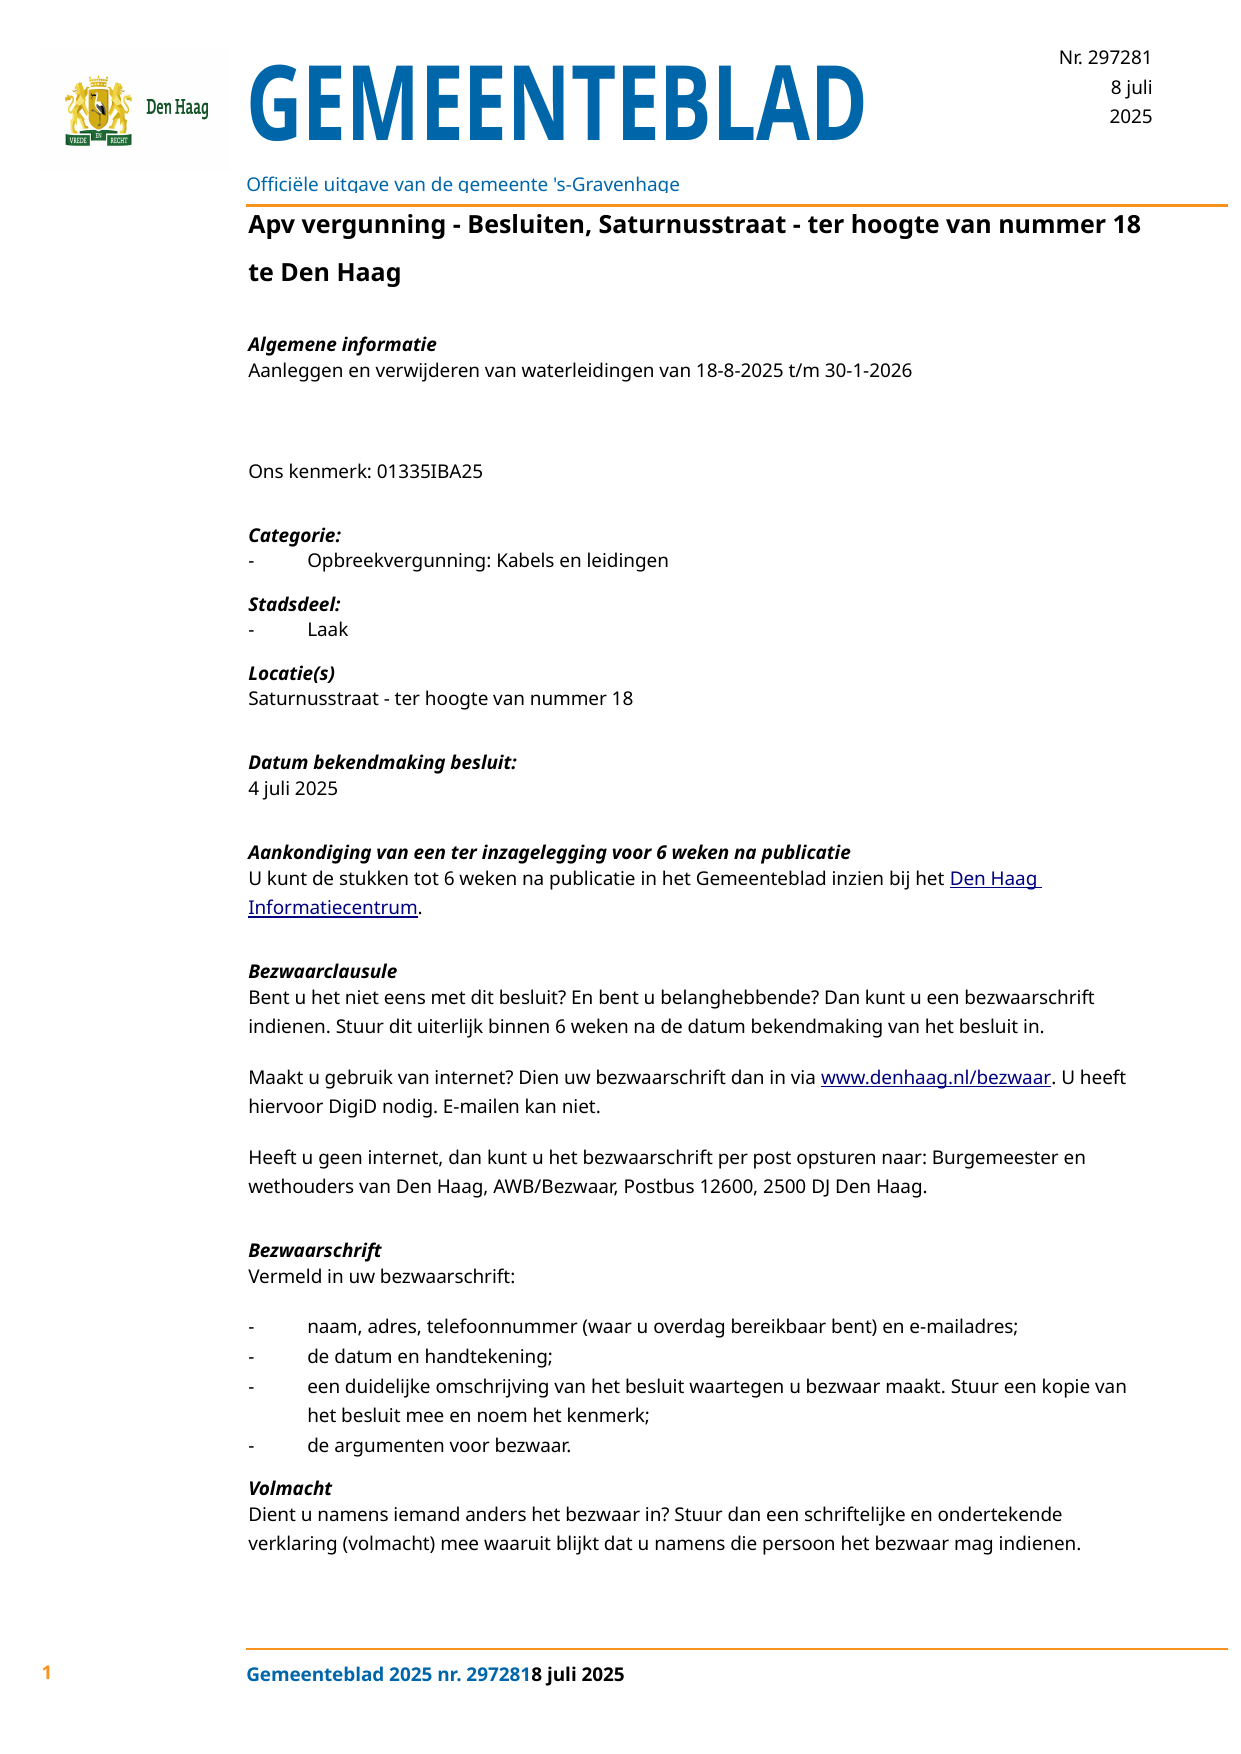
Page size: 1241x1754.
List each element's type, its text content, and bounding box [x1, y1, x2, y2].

list naam, adres, telefoonnummer (waar u overdag bereikbaar bent) en e-mailadres; [248, 1314, 1152, 1339]
text U kunt de stukken tot 6 weken na publicatie in het Gemeenteblad inzien bij het Den Haag Informatiecentrum. [248, 865, 1152, 920]
list een duidelijke omschrijving van het besluit waartegen u bezwaar maakt. Stuur een kopie van het besluit mee en noem het kenmerk; [248, 1373, 1152, 1428]
picture [41, 47, 231, 172]
list de argumenten voor bezwaar. [248, 1432, 1152, 1458]
list Laak [248, 617, 1152, 642]
text Algemene informatie [248, 331, 1152, 357]
text Bent u het niet eens met dit besluit? En bent u belanghebbende? Dan kunt u een bezwaarschrift indienen. Stuur dit uiterlijk binnen 6 weken na de datum bekendmaking van het besluit in. [248, 984, 1152, 1039]
text Bezwaarclausule [248, 958, 1152, 984]
text Dient u namens iemand anders het bezwaar in? Stuur dan een schriftelijke en ondertekende verklaring (volmacht) mee waaruit blijkt dat u namens die persoon het bezwaar mag indienen. [248, 1501, 1152, 1556]
text Aanleggen en verwijderen van waterleidingen van 18-8-2025 t/m 30-1-2026 [248, 357, 1152, 383]
list de datum en handtekening; [248, 1343, 1152, 1369]
text Locatie(s) [248, 660, 1152, 685]
text Apv vergunning - Besluiten, Saturnusstraat - ter hoogte van nummer 18 te Den Haag [248, 207, 1152, 288]
text Stadsdeel: [248, 591, 1152, 617]
text Saturnusstraat - ter hoogte van nummer 18 [248, 685, 1152, 711]
text 4 juli 2025 [248, 775, 1152, 801]
text Datum bekendmaking besluit: [248, 749, 1152, 775]
text Maakt u gebruik van internet? Dien uw bezwaarschrift dan in via www.denhaag.nl/bezwaar. U heeft hiervoor DigiD nodig. E-mailen kan niet. [248, 1064, 1152, 1119]
text Bezwaarschrift [248, 1238, 1152, 1263]
list Opbreekvergunning: Kabels en leidingen [248, 548, 1152, 573]
text Volmacht [248, 1475, 1152, 1501]
text Categorie: [248, 522, 1152, 548]
text Ons kenmerk: 01335IBA25 [248, 458, 1152, 484]
text Heeft u geen internet, dan kunt u het bezwaarschrift per post opsturen naar: Burgemeester en wethouders van Den Haag, AWB/Bezwaar, Postbus 12600, 2500 DJ Den Haag. [248, 1144, 1152, 1199]
text Vermeld in uw bezwaarschrift: [248, 1263, 1152, 1289]
text Aankondiging van een ter inzagelegging voor 6 weken na publicatie [248, 839, 1152, 865]
